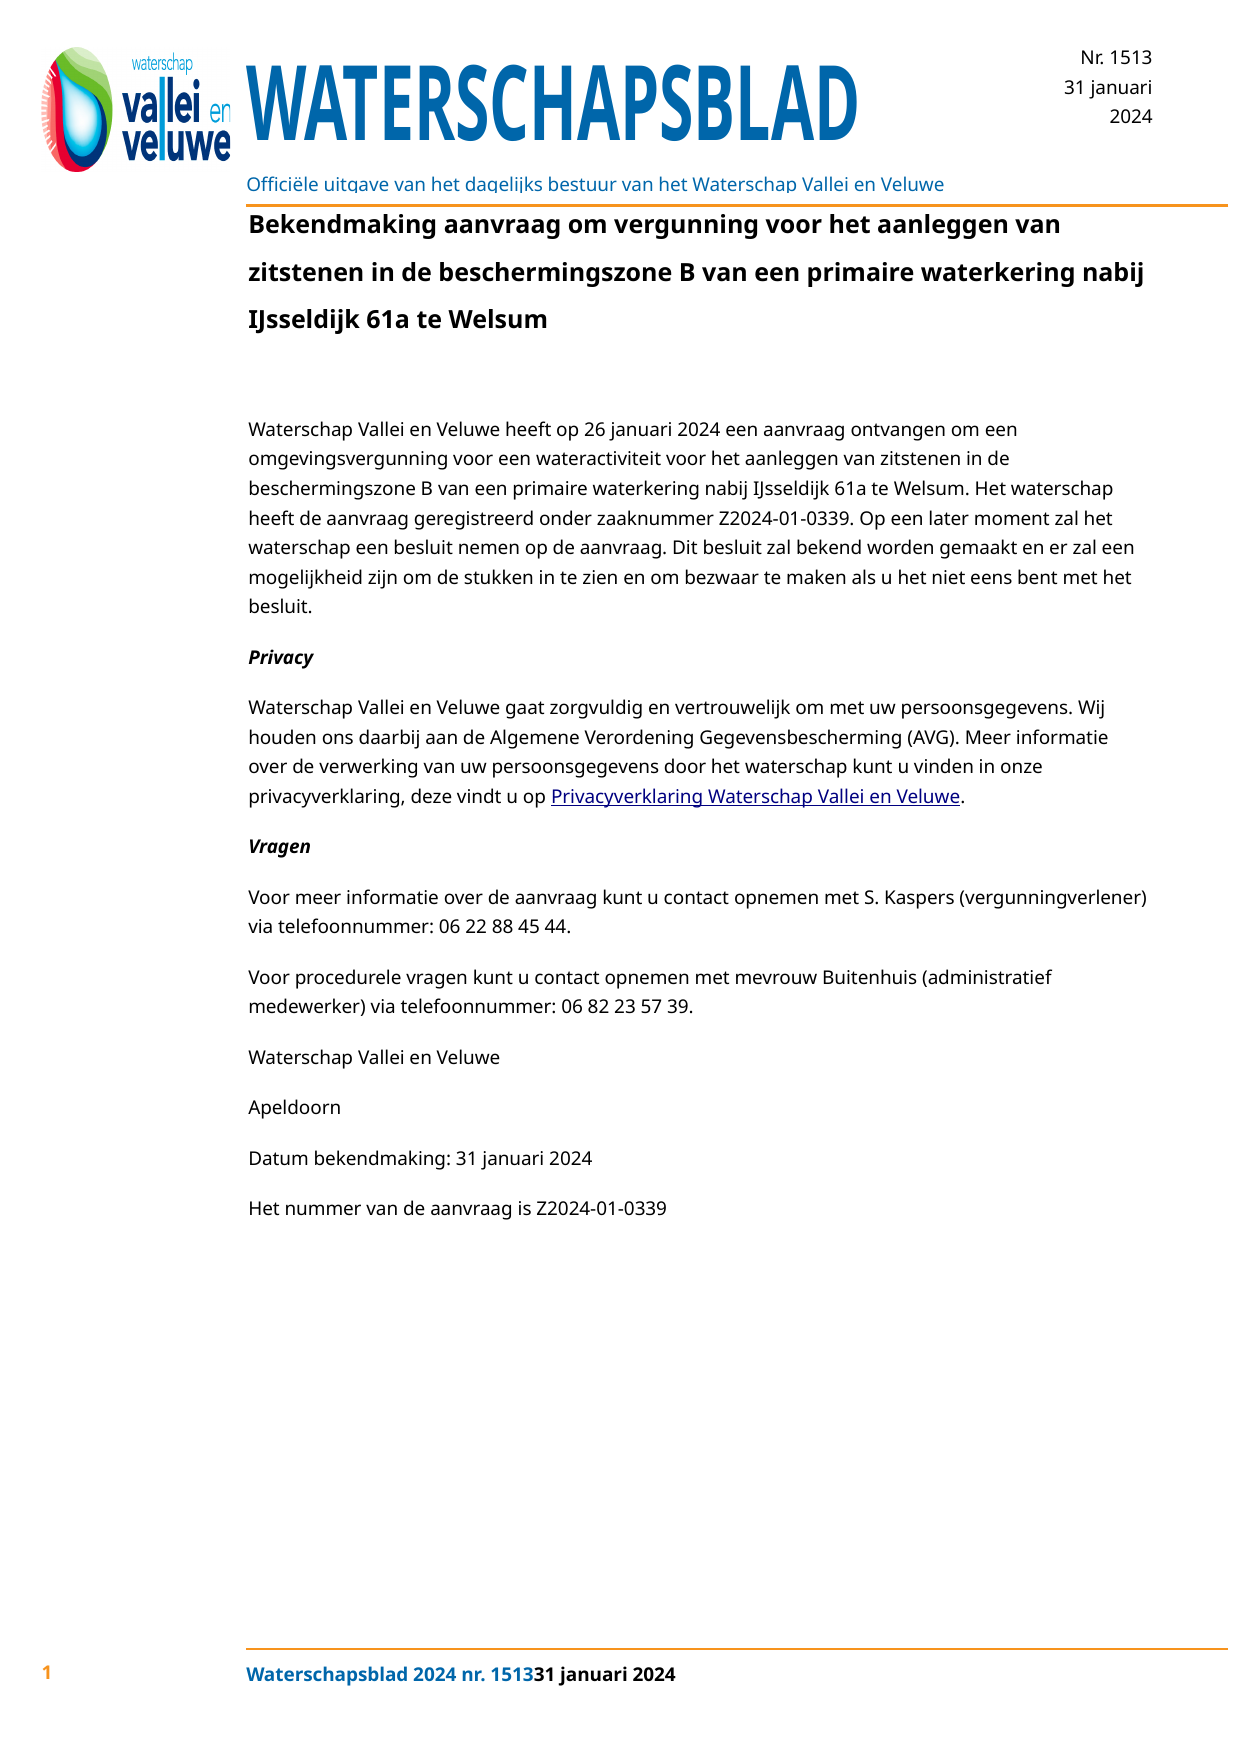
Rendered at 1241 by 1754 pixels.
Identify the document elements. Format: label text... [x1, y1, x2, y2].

text Waterschap Vallei en Veluwe [248, 1044, 1152, 1069]
text Waterschap Vallei en Veluwe heeft op 26 januari 2024 een aanvraag ontvangen om een omgevingsvergunning voor een wateractiviteit voor het aanleggen van zitstenen in de beschermingszone B van een primaire waterkering nabij IJsseldijk 61a te Welsum. Het waterschap heeft de aanvraag geregistreerd onder zaaknummer Z2024-01-0339. Op een later moment zal het waterschap een besluit nemen op de aanvraag. Dit besluit zal bekend worden gemaakt en er zal een mogelijkheid zijn om de stukken in te zien en om bezwaar te maken als u het niet eens bent met het besluit. [248, 416, 1152, 619]
text Voor meer informatie over de aanvraag kunt u contact opnemen met S. Kaspers (vergunningverlener) via telefoonnummer: 06 22 88 45 44. [248, 884, 1152, 939]
text Apeldoorn [248, 1094, 1152, 1120]
text Voor procedurele vragen kunt u contact opnemen met mevrouw Buitenhuis (administratief medewerker) via telefoonnummer: 06 82 23 57 39. [248, 964, 1152, 1019]
text Vragen [248, 833, 1152, 859]
text Datum bekendmaking: 31 januari 2024 [248, 1145, 1152, 1170]
picture [41, 47, 231, 172]
text Bekendmaking aanvraag om vergunning voor het aanleggen van zitstenen in de beschermingszone B van een primaire waterkering nabij IJsseldijk 61a te Welsum [248, 207, 1152, 336]
text Het nummer van de aanvraag is Z2024-01-0339 [248, 1195, 1152, 1221]
text Waterschap Vallei en Veluwe gaat zorgvuldig en vertrouwelijk om met uw persoonsgegevens. Wij houden ons daarbij aan de Algemene Verordening Gegevensbescherming (AVG). Meer informatie over de verwerking van uw persoonsgegevens door het waterschap kunt u vinden in onze privacyverklaring, deze vindt u op Privacyverklaring Waterschap Vallei en Veluwe. [248, 694, 1152, 809]
text Privacy [248, 644, 1152, 669]
